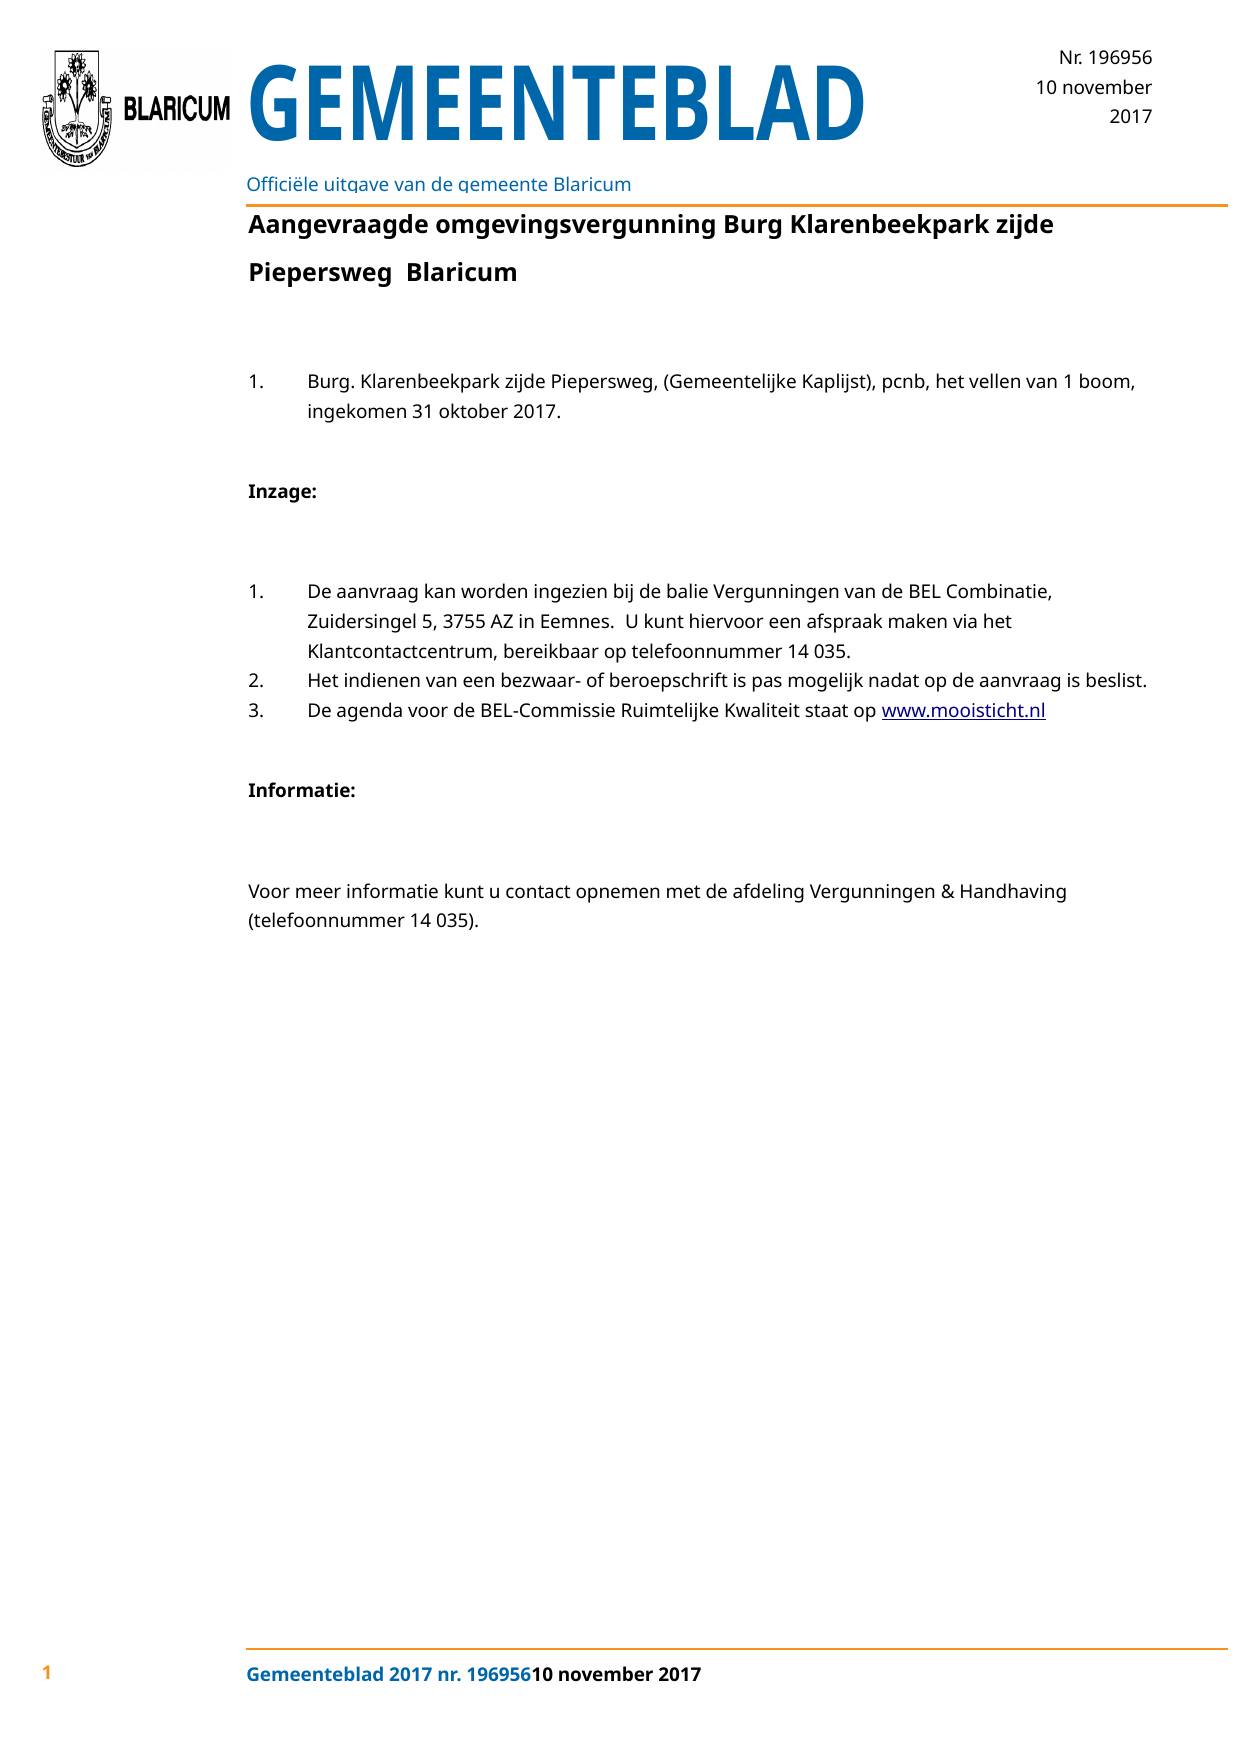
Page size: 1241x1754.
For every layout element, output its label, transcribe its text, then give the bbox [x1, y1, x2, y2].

list Het indienen van een bezwaar- of beroepschrift is pas mogelijk nadat op de aanvraag is beslist. [248, 667, 1152, 693]
text Aangevraagde omgevingsvergunning Burg Klarenbeekpark zijde Piepersweg Blaricum [248, 207, 1152, 288]
list De agenda voor de BEL-Commissie Ruimtelijke Kwaliteit staat op www.mooisticht.nl [248, 697, 1152, 723]
list Burg. Klarenbeekpark zijde Piepersweg, (Gemeentelijke Kaplijst), pcnb, het vellen van 1 boom, ingekomen 31 oktober 2017. [248, 368, 1152, 424]
text Voor meer informatie kunt u contact opnemen met de afdeling Vergunningen & Handhaving (telefoonnummer 14 035). [248, 878, 1152, 933]
text Informatie: [248, 777, 1152, 803]
text Inzage: [248, 478, 1152, 504]
picture [41, 47, 231, 172]
list De aanvraag kan worden ingezien bij de balie Vergunningen van de BEL Combinatie, Zuidersingel 5, 3755 AZ in Eemnes. U kunt hiervoor een afspraak maken via het Klantcontactcentrum, bereikbaar op telefoonnummer 14 035. [248, 579, 1152, 664]
